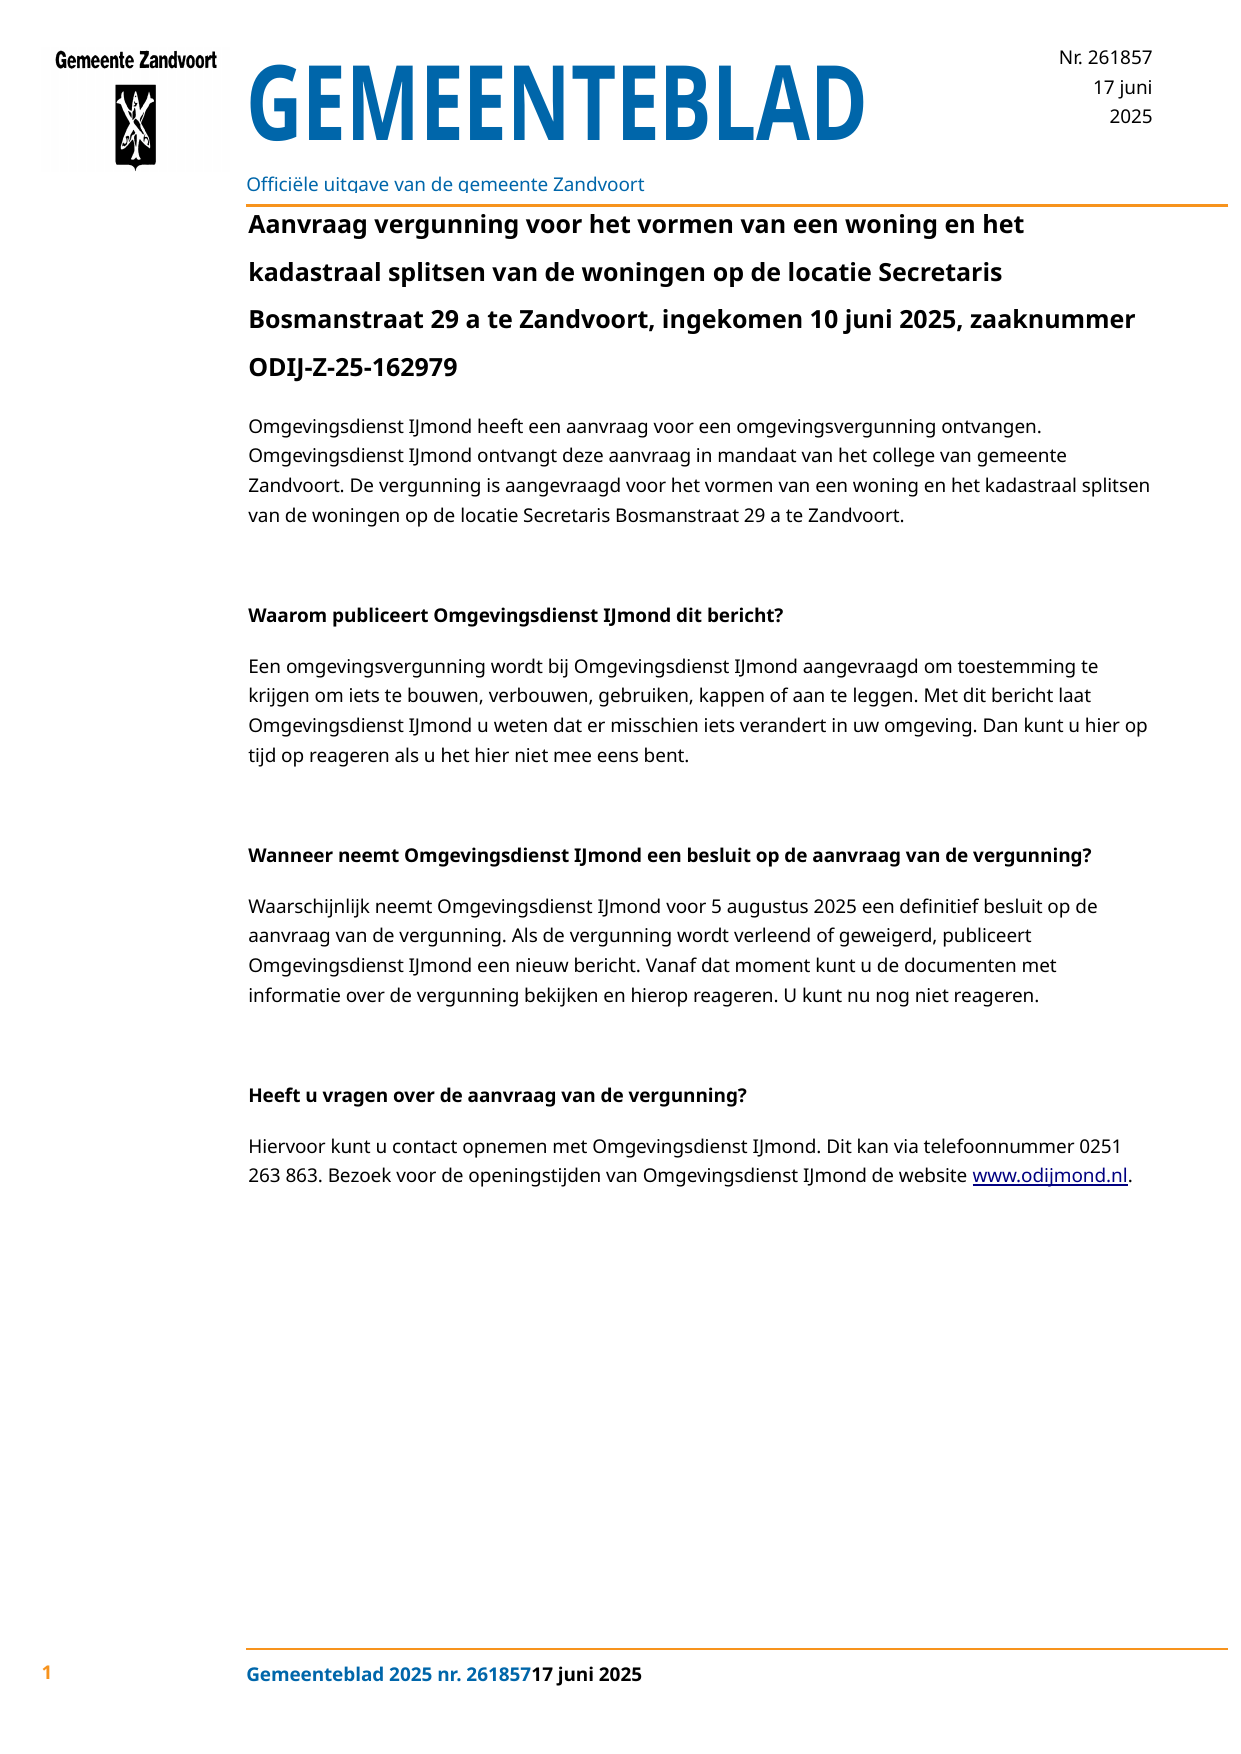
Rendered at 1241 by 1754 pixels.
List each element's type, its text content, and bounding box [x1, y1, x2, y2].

text Wanneer neemt Omgevingsdienst IJmond een besluit op de aanvraag van de vergunning? [248, 843, 1152, 868]
text Heeft u vragen over de aanvraag van de vergunning? [248, 1083, 1152, 1108]
picture [41, 47, 231, 172]
text Hiervoor kunt u contact opnemen met Omgevingsdienst IJmond. Dit kan via telefoonnummer 0251 263 863. Bezoek voor de openingstijden van Omgevingsdienst IJmond de website www.odijmond.nl. [248, 1133, 1152, 1188]
text Aanvraag vergunning voor het vormen van een woning en het kadastraal splitsen van de woningen op de locatie Secretaris Bosmanstraat 29 a te Zandvoort, ingekomen 10 juni 2025, zaaknummer ODIJ-Z-25-162979 [248, 207, 1152, 384]
text Omgevingsdienst IJmond heeft een aanvraag voor een omgevingsvergunning ontvangen. Omgevingsdienst IJmond ontvangt deze aanvraag in mandaat van het college van gemeente Zandvoort. De vergunning is aangevraagd voor het vormen van een woning en het kadastraal splitsen van de woningen op de locatie Secretaris Bosmanstraat 29 a te Zandvoort. [248, 413, 1152, 528]
text Waarschijnlijk neemt Omgevingsdienst IJmond voor 5 augustus 2025 een definitief besluit op de aanvraag van de vergunning. Als de vergunning wordt verleend of geweigerd, publiceert Omgevingsdienst IJmond een nieuw bericht. Vanaf dat moment kunt u de documenten met informatie over de vergunning bekijken en hierop reageren. U kunt nu nog niet reageren. [248, 893, 1152, 1008]
text Waarom publiceert Omgevingsdienst IJmond dit bericht? [248, 603, 1152, 628]
text Een omgevingsvergunning wordt bij Omgevingsdienst IJmond aangevraagd om toestemming te krijgen om iets te bouwen, verbouwen, gebruiken, kappen of aan te leggen. Met dit bericht laat Omgevingsdienst IJmond u weten dat er misschien iets verandert in uw omgeving. Dan kunt u hier op tijd op reageren als u het hier niet mee eens bent. [248, 653, 1152, 768]
